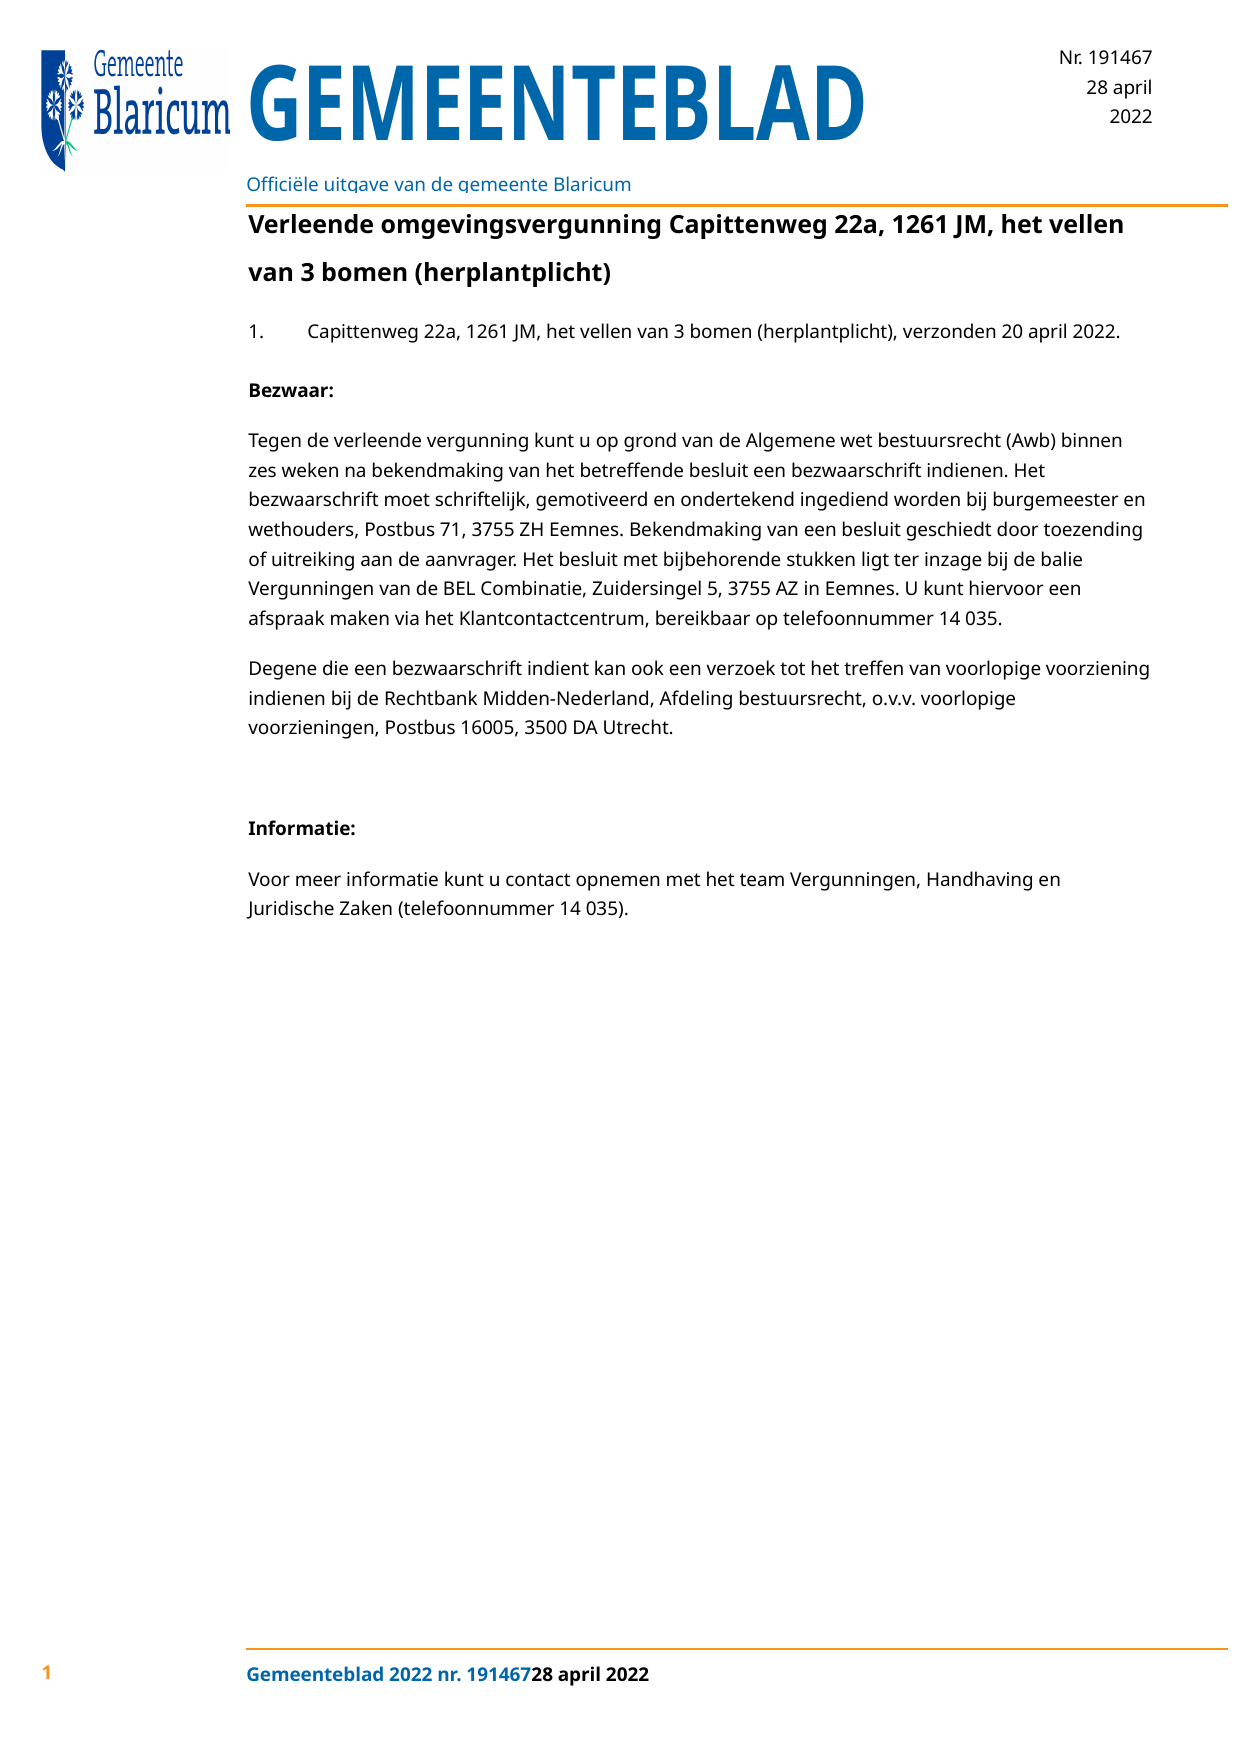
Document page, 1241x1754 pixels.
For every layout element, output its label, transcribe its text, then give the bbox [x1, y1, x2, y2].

text Voor meer informatie kunt u contact opnemen met het team Vergunningen, Handhaving en Juridische Zaken (telefoonnummer 14 035). [248, 866, 1152, 921]
list Capittenweg 22a, 1261 JM, het vellen van 3 bomen (herplantplicht), verzonden 20 april 2022. [248, 318, 1152, 344]
text Informatie: [248, 815, 1152, 841]
text Bezwaar: [248, 377, 1152, 403]
text Degene die een bezwaarschrift indient kan ook een verzoek tot het treffen van voorlopige voorziening indienen bij de Rechtbank Midden-Nederland, Afdeling bestuursrecht, o.v.v. voorlopige voorzieningen, Postbus 16005, 3500 DA Utrecht. [248, 655, 1152, 740]
text Tegen de verleende vergunning kunt u op grond van de Algemene wet bestuursrecht (Awb) binnen zes weken na bekendmaking van het betreffende besluit een bezwaarschrift indienen. Het bezwaarschrift moet schriftelijk, gemotiveerd en ondertekend ingediend worden bij burgemeester en wethouders, Postbus 71, 3755 ZH Eemnes. Bekendmaking van een besluit geschiedt door toezending of uitreiking aan de aanvrager. Het besluit met bijbehorende stukken ligt ter inzage bij de balie Vergunningen van de BEL Combinatie, Zuidersingel 5, 3755 AZ in Eemnes. U kunt hiervoor een afspraak maken via het Klantcontactcentrum, bereikbaar op telefoonnummer 14 035. [248, 427, 1152, 631]
text Verleende omgevingsvergunning Capittenweg 22a, 1261 JM, het vellen van 3 bomen (herplantplicht) [248, 207, 1152, 288]
picture [41, 47, 231, 172]
